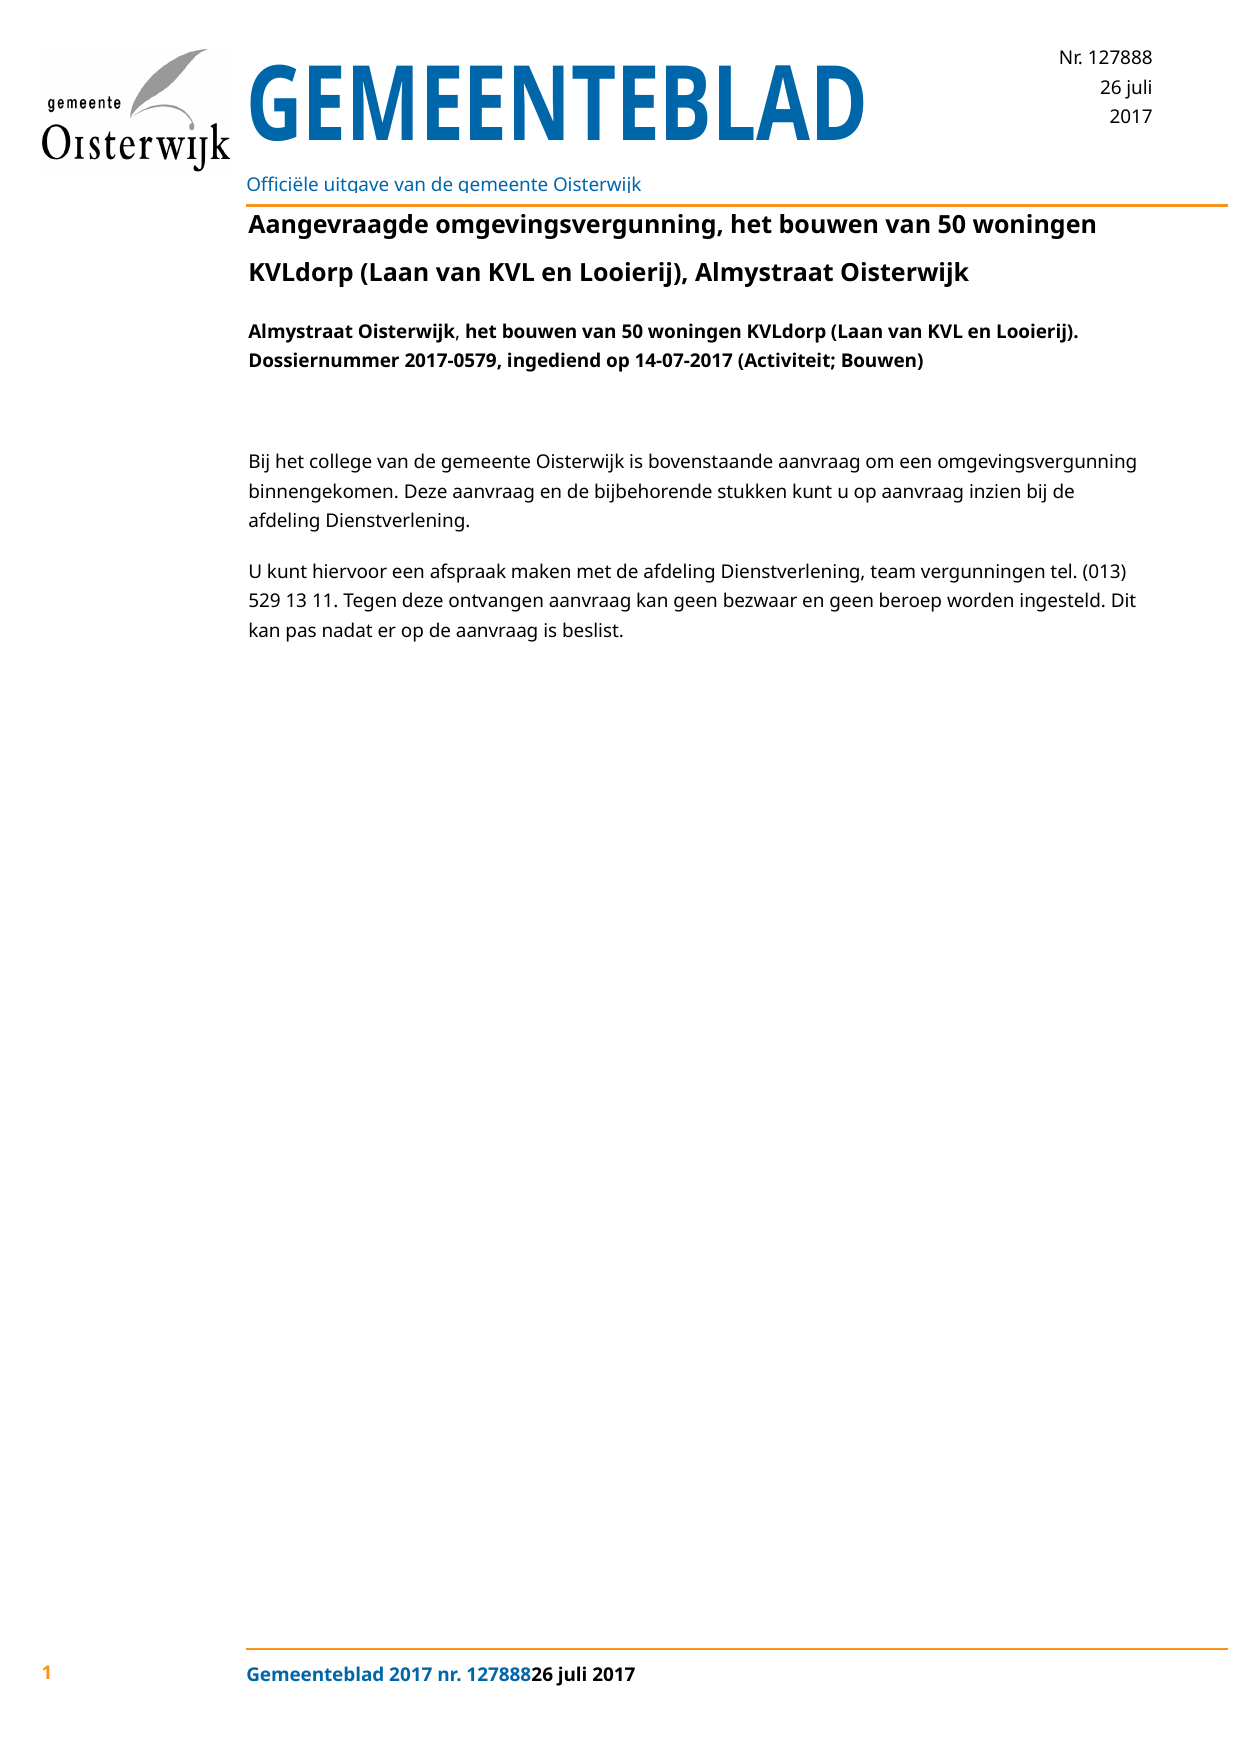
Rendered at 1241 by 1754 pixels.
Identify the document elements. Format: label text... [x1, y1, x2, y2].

text Almystraat Oisterwijk, het bouwen van 50 woningen KVLdorp (Laan van KVL en Looierij). Dossiernummer 2017-0579, ingediend op 14-07-2017 (Activiteit; Bouwen) [248, 318, 1152, 373]
text Bij het college van de gemeente Oisterwijk is bovenstaande aanvraag om een omgevingsvergunning binnengekomen. Deze aanvraag en de bijbehorende stukken kunt u op aanvraag inzien bij de afdeling Dienstverlening. [248, 448, 1152, 533]
picture [41, 47, 231, 172]
text U kunt hiervoor een afspraak maken met de afdeling Dienstverlening, team vergunningen tel. (013) 529 13 11. Tegen deze ontvangen aanvraag kan geen bezwaar en geen beroep worden ingesteld. Dit kan pas nadat er op de aanvraag is beslist. [248, 558, 1152, 643]
text Aangevraagde omgevingsvergunning, het bouwen van 50 woningen KVLdorp (Laan van KVL en Looierij), Almystraat Oisterwijk [248, 207, 1152, 288]
